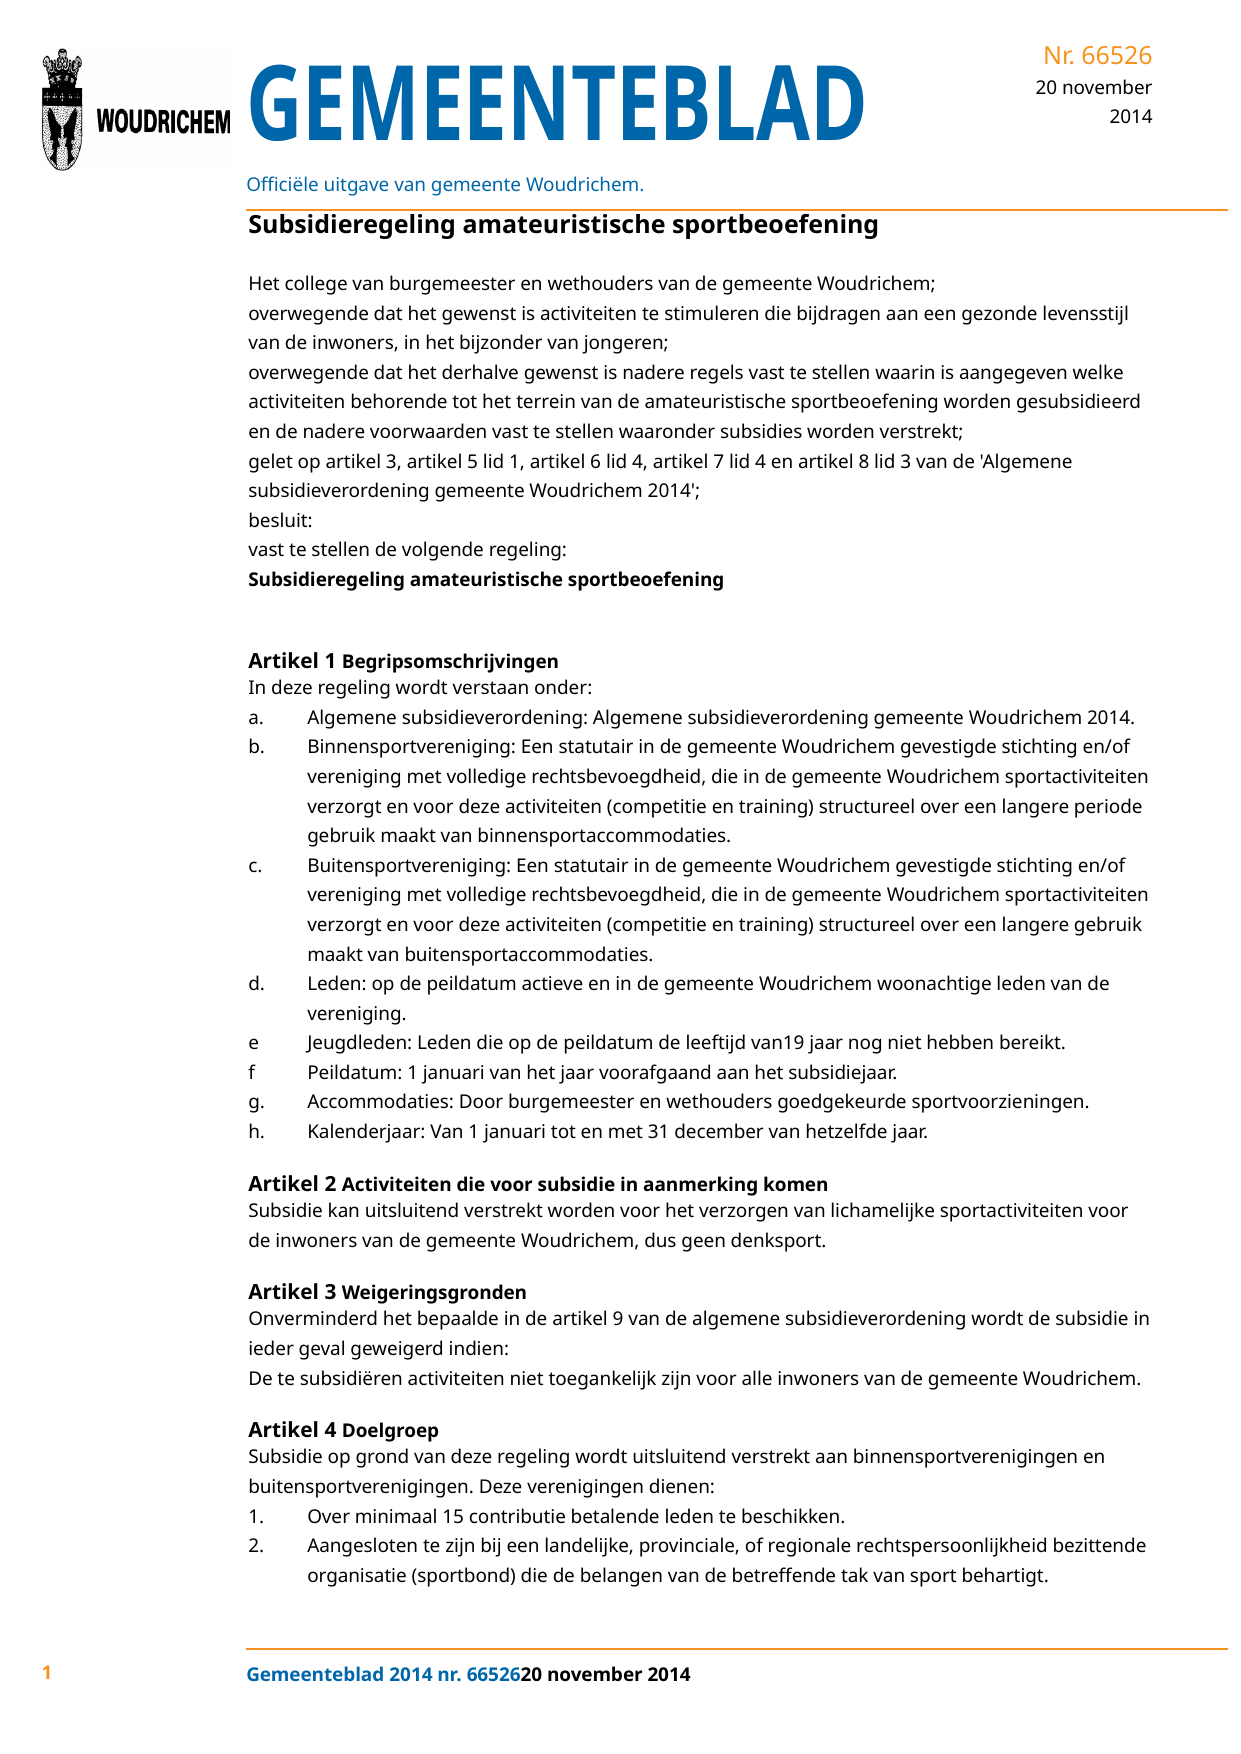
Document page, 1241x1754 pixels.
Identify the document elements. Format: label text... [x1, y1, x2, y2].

text vast te stellen de volgende regeling: [248, 537, 1152, 562]
text Artikel 2 Activiteiten die voor subsidie in aanmerking komen [248, 1169, 1152, 1197]
text Subsidieregeling amateuristische sportbeoefening [248, 566, 1152, 592]
text In deze regeling wordt verstaan onder: [248, 674, 1152, 700]
text Artikel 1 Begripsomschrijvingen [248, 646, 1152, 674]
text Artikel 4 Doelgroep [248, 1415, 1152, 1444]
list Leden: op de peildatum actieve en in de gemeente Woudrichem woonachtige leden van de vereniging. [248, 970, 1152, 1026]
picture [41, 47, 231, 172]
text De te subsidiëren activiteiten niet toegankelijk zijn voor alle inwoners van de gemeente Woudrichem. [248, 1365, 1152, 1391]
list Accommodaties: Door burgemeester en wethouders goedgekeurde sportvoorzieningen. [248, 1089, 1152, 1114]
text besluit: [248, 507, 1152, 533]
text Subsidie kan uitsluitend verstrekt worden voor het verzorgen van lichamelijke sportactiviteiten voor de inwoners van de gemeente Woudrichem, dus geen denksport. [248, 1197, 1152, 1252]
list Algemene subsidieverordening: Algemene subsidieverordening gemeente Woudrichem 2014. [248, 704, 1152, 730]
list Jeugdleden: Leden die op de peildatum de leeftijd van19 jaar nog niet hebben bereikt. [248, 1029, 1152, 1055]
text gelet op artikel 3, artikel 5 lid 1, artikel 6 lid 4, artikel 7 lid 4 en artikel 8 lid 3 van de 'Algemene subsidieverordening gemeente Woudrichem 2014'; [248, 448, 1152, 503]
list Peildatum: 1 januari van het jaar voorafgaand aan het subsidiejaar. [248, 1059, 1152, 1085]
list Binnensportvereniging: Een statutair in de gemeente Woudrichem gevestigde stichting en/of vereniging met volledige rechtsbevoegdheid, die in de gemeente Woudrichem sportactiviteiten verzorgt en voor deze activiteiten (competitie en training) structureel over een langere periode gebruik maakt van binnensportaccommodaties. [248, 734, 1152, 848]
text overwegende dat het derhalve gewenst is nadere regels vast te stellen waarin is aangegeven welke activiteiten behorende tot het terrein van de amateuristische sportbeoefening worden gesubsidieerd en de nadere voorwaarden vast te stellen waaronder subsidies worden verstrekt; [248, 359, 1152, 444]
text Artikel 3 Weigeringsgronden [248, 1277, 1152, 1306]
text Onverminderd het bepaalde in de artikel 9 van de algemene subsidieverordening wordt de subsidie in ieder geval geweigerd indien: [248, 1306, 1152, 1361]
list Over minimaal 15 contributie betalende leden te beschikken. [248, 1503, 1152, 1528]
list Buitensportvereniging: Een statutair in de gemeente Woudrichem gevestigde stichting en/of vereniging met volledige rechtsbevoegdheid, die in de gemeente Woudrichem sportactiviteiten verzorgt en voor deze activiteiten (competitie en training) structureel over een langere gebruik maakt van buitensportaccommodaties. [248, 852, 1152, 967]
text Subsidieregeling amateuristische sportbeoefening [248, 211, 1152, 241]
text Subsidie op grond van deze regeling wordt uitsluitend verstrekt aan binnensportverenigingen en buitensportverenigingen. Deze verenigingen dienen: [248, 1444, 1152, 1499]
list Kalenderjaar: Van 1 januari tot en met 31 december van hetzelfde jaar. [248, 1118, 1152, 1144]
list Aangesloten te zijn bij een landelijke, provinciale, of regionale rechtspersoonlijkheid bezittende organisatie (sportbond) die de belangen van de betreffende tak van sport behartigt. [248, 1532, 1152, 1588]
text Het college van burgemeester en wethouders van de gemeente Woudrichem; [248, 270, 1152, 296]
text overwegende dat het gewenst is activiteiten te stimuleren die bijdragen aan een gezonde levensstijl van de inwoners, in het bijzonder van jongeren; [248, 300, 1152, 355]
